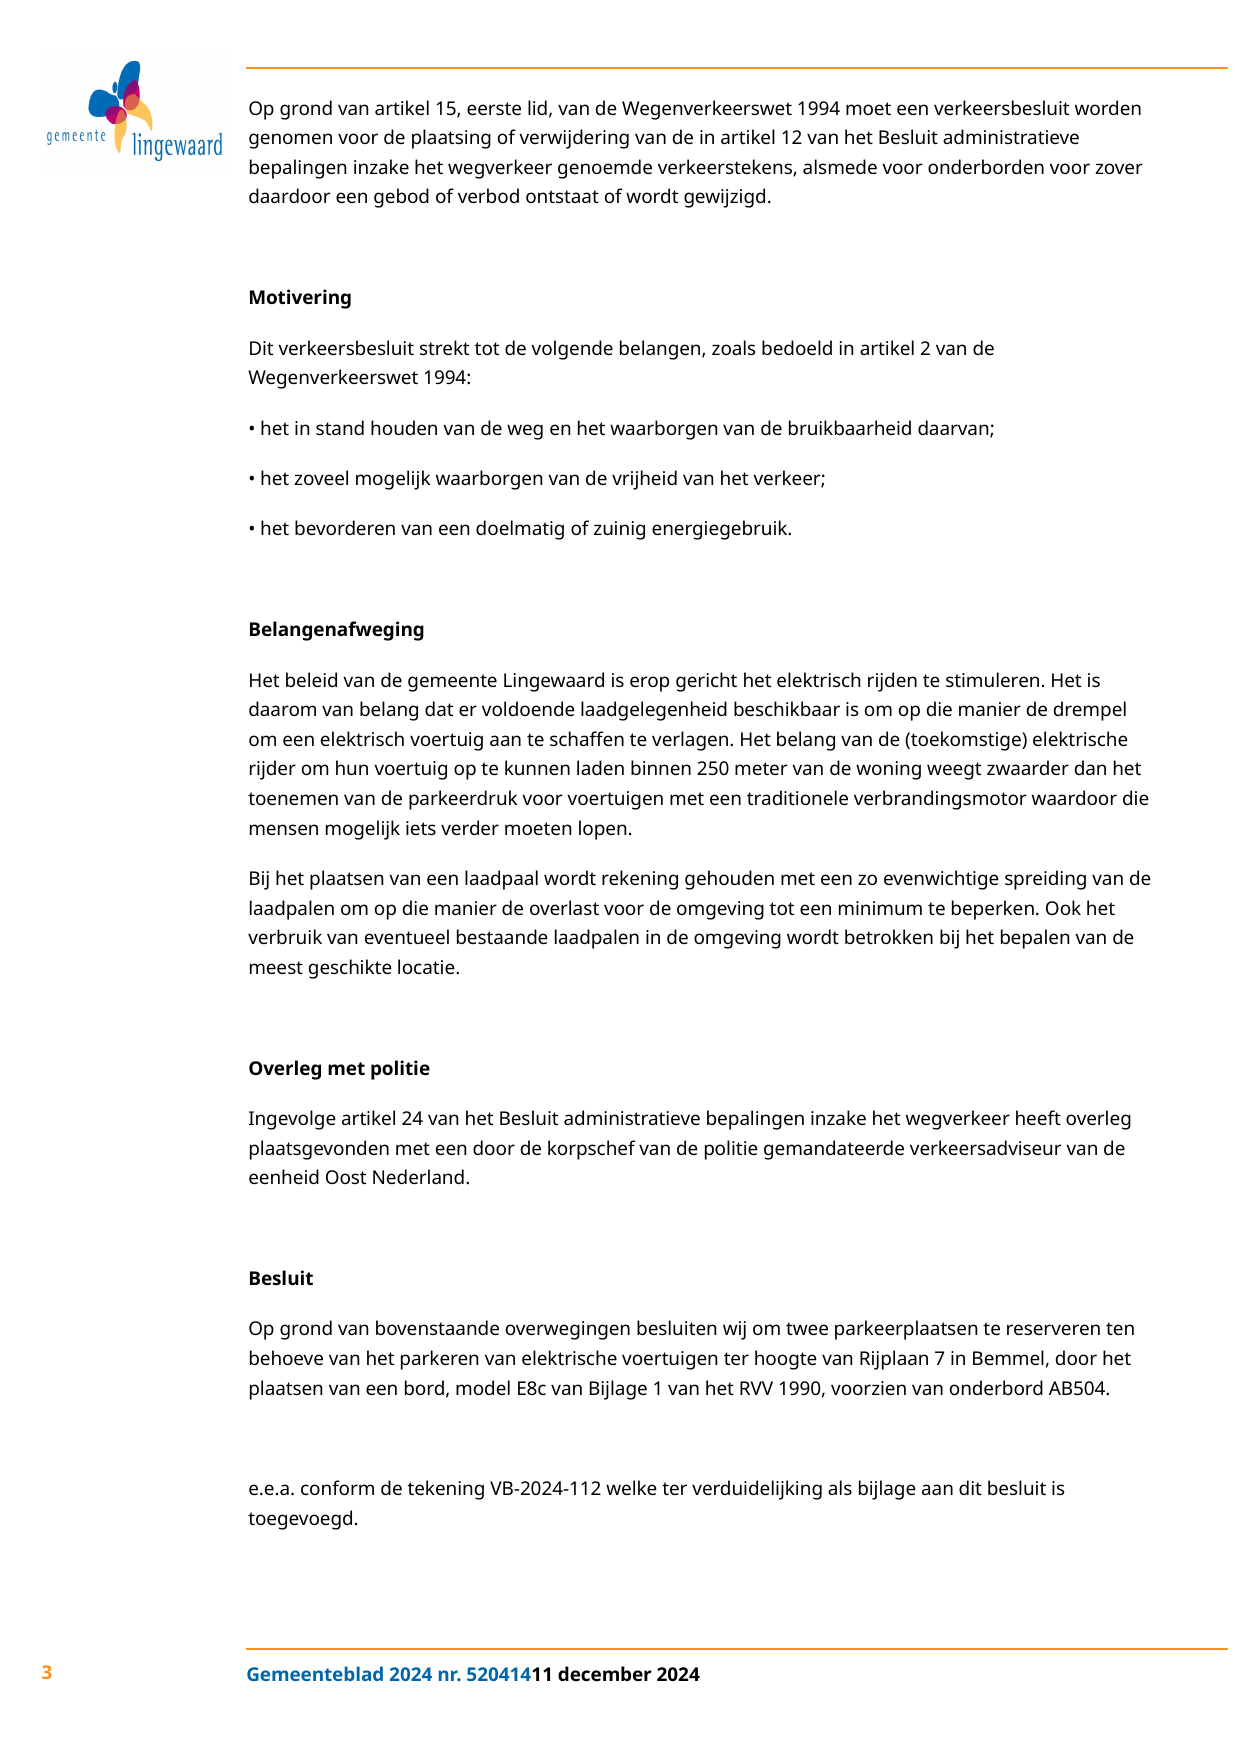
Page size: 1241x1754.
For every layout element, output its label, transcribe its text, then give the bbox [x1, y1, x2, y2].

text Op grond van artikel 15, eerste lid, van de Wegenverkeerswet 1994 moet een verkeersbesluit worden genomen voor de plaatsing of verwijdering van de in artikel 12 van het Besluit administratieve bepalingen inzake het wegverkeer genoemde verkeerstekens, alsmede voor onderborden voor zover daardoor een gebod of verbod ontstaat of wordt gewijzigd. [248, 95, 1152, 209]
text Belangenafweging [248, 616, 1152, 642]
text Op grond van bovenstaande overwegingen besluiten wij om twee parkeerplaatsen te reserveren ten behoeve van het parkeren van elektrische voertuigen ter hoogte van Rijplaan 7 in Bemmel, door het plaatsen van een bord, model E8c van Bijlage 1 van het RVV 1990, voorzien van onderbord AB504. [248, 1316, 1152, 1401]
text Motivering [248, 284, 1152, 310]
text • het zoveel mogelijk waarborgen van de vrijheid van het verkeer; [248, 465, 1152, 491]
text e.e.a. conform de tekening VB-2024-112 welke ter verduidelijking als bijlage aan dit besluit is toegevoegd. [248, 1476, 1152, 1531]
picture [41, 47, 231, 172]
text Dit verkeersbesluit strekt tot de volgende belangen, zoals bedoeld in artikel 2 van de Wegenverkeerswet 1994: [248, 335, 1152, 390]
text • het in stand houden van de weg en het waarborgen van de bruikbaarheid daarvan; [248, 415, 1152, 441]
text • het bevorderen van een doelmatig of zuinig energiegebruik. [248, 516, 1152, 541]
text Het beleid van de gemeente Lingewaard is erop gericht het elektrisch rijden te stimuleren. Het is daarom van belang dat er voldoende laadgelegenheid beschikbaar is om op die manier de drempel om een elektrisch voertuig aan te schaffen te verlagen. Het belang van de (toekomstige) elektrische rijder om hun voertuig op te kunnen laden binnen 250 meter van de woning weegt zwaarder dan het toenemen van de parkeerdruk voor voertuigen met een traditionele verbrandingsmotor waardoor die mensen mogelijk iets verder moeten lopen. [248, 667, 1152, 841]
text Ingevolge artikel 24 van het Besluit administratieve bepalingen inzake het wegverkeer heeft overleg plaatsgevonden met een door de korpschef van de politie gemandateerde verkeersadviseur van de eenheid Oost Nederland. [248, 1105, 1152, 1190]
text Overleg met politie [248, 1055, 1152, 1081]
text Bij het plaatsen van een laadpaal wordt rekening gehouden met een zo evenwichtige spreiding van de laadpalen om op die manier de overlast voor de omgeving tot een minimum te beperken. Ook het verbruik van eventueel bestaande laadpalen in de omgeving wordt betrokken bij het bepalen van de meest geschikte locatie. [248, 865, 1152, 980]
text Besluit [248, 1265, 1152, 1291]
